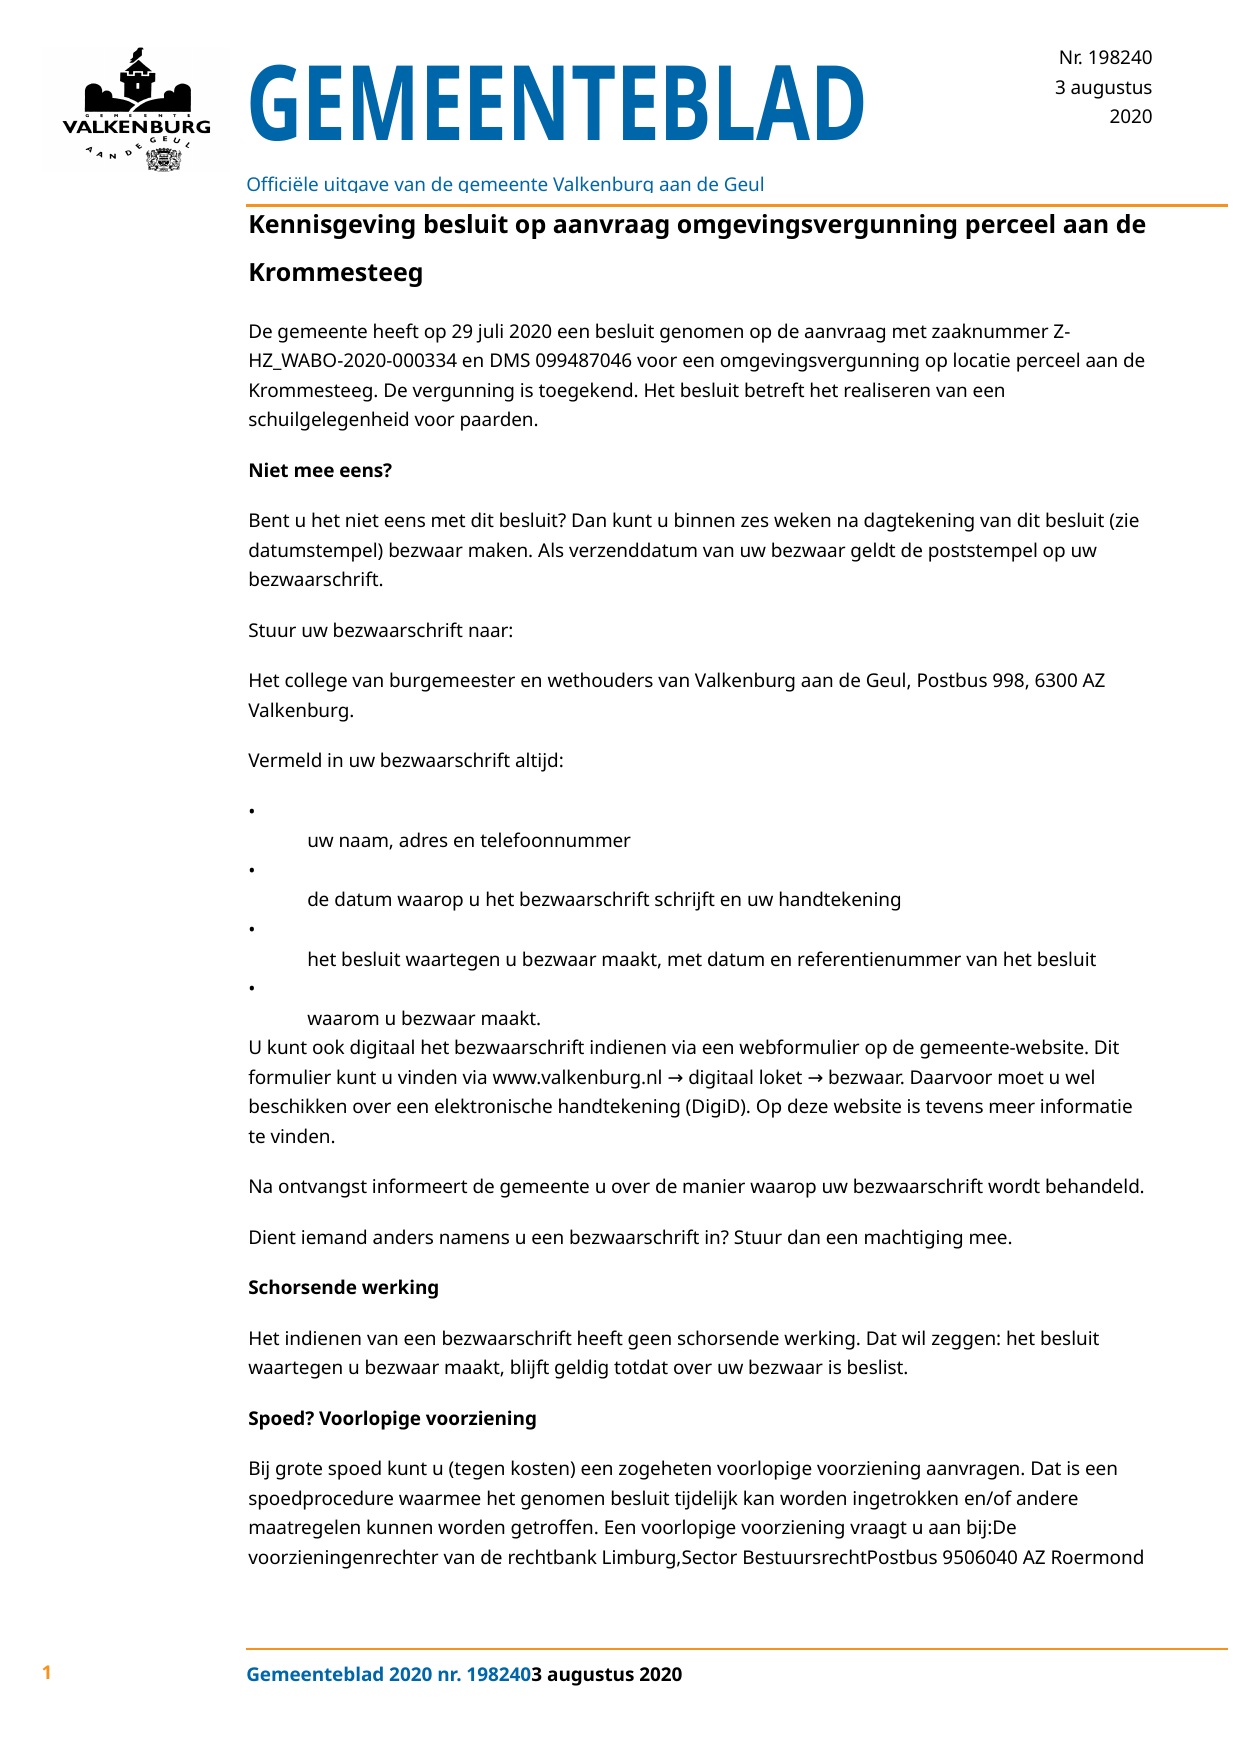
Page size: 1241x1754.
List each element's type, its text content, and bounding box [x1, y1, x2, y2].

text Na ontvangst informeert de gemeente u over de manier waarop uw bezwaarschrift wordt behandeld. [248, 1174, 1152, 1199]
text De gemeente heeft op 29 juli 2020 een besluit genomen op de aanvraag met zaaknummer Z-HZ_WABO-2020-000334 en DMS 099487046 voor een omgevingsvergunning op locatie perceel aan de Krommesteeg. De vergunning is toegekend. Het besluit betreft het realiseren van een schuilgelegenheid voor paarden. [248, 318, 1152, 432]
text Stuur uw bezwaarschrift naar: [248, 617, 1152, 643]
text Bent u het niet eens met dit besluit? Dan kunt u binnen zes weken na dagtekening van dit besluit (zie datumstempel) bezwaar maken. Als verzenddatum van uw bezwaar geldt de poststempel op uw bezwaarschrift. [248, 507, 1152, 592]
list uw naam, adres en telefoonnummer [248, 827, 1152, 853]
list de datum waarop u het bezwaarschrift schrijft en uw handtekening [248, 887, 1152, 912]
text Niet mee eens? [248, 457, 1152, 483]
text Het indienen van een bezwaarschrift heeft geen schorsende werking. Dat wil zeggen: het besluit waartegen u bezwaar maakt, blijft geldig totdat over uw bezwaar is beslist. [248, 1325, 1152, 1380]
text Dient iemand anders namens u een bezwaarschrift in? Stuur dan een machtiging mee. [248, 1224, 1152, 1250]
text Schorsende werking [248, 1274, 1152, 1300]
text Kennisgeving besluit op aanvraag omgevingsvergunning perceel aan de Krommesteeg [248, 207, 1152, 288]
text Vermeld in uw bezwaarschrift altijd: [248, 747, 1152, 773]
text Spoed? Voorlopige voorziening [248, 1405, 1152, 1431]
text U kunt ook digitaal het bezwaarschrift indienen via een webformulier op de gemeente-website. Dit formulier kunt u vinden via www.valkenburg.nl → digitaal loket → bezwaar. Daarvoor moet u wel beschikken over een elektronische handtekening (DigiD). Op deze website is tevens meer informatie te vinden. [248, 1034, 1152, 1149]
list het besluit waartegen u bezwaar maakt, met datum en referentienummer van het besluit [248, 946, 1152, 972]
picture [41, 47, 231, 172]
text Bij grote spoed kunt u (tegen kosten) een zogeheten voorlopige voorziening aanvragen. Dat is een spoedprocedure waarmee het genomen besluit tijdelijk kan worden ingetrokken en/of andere maatregelen kunnen worden getroffen. Een voorlopige voorziening vraagt u aan bij:De voorzieningenrechter van de rechtbank Limburg,Sector BestuursrechtPostbus 9506040 AZ Roermond [248, 1455, 1152, 1570]
list waarom u bezwaar maakt. [248, 1005, 1152, 1031]
text Het college van burgemeester en wethouders van Valkenburg aan de Geul, Postbus 998, 6300 AZ Valkenburg. [248, 667, 1152, 723]
